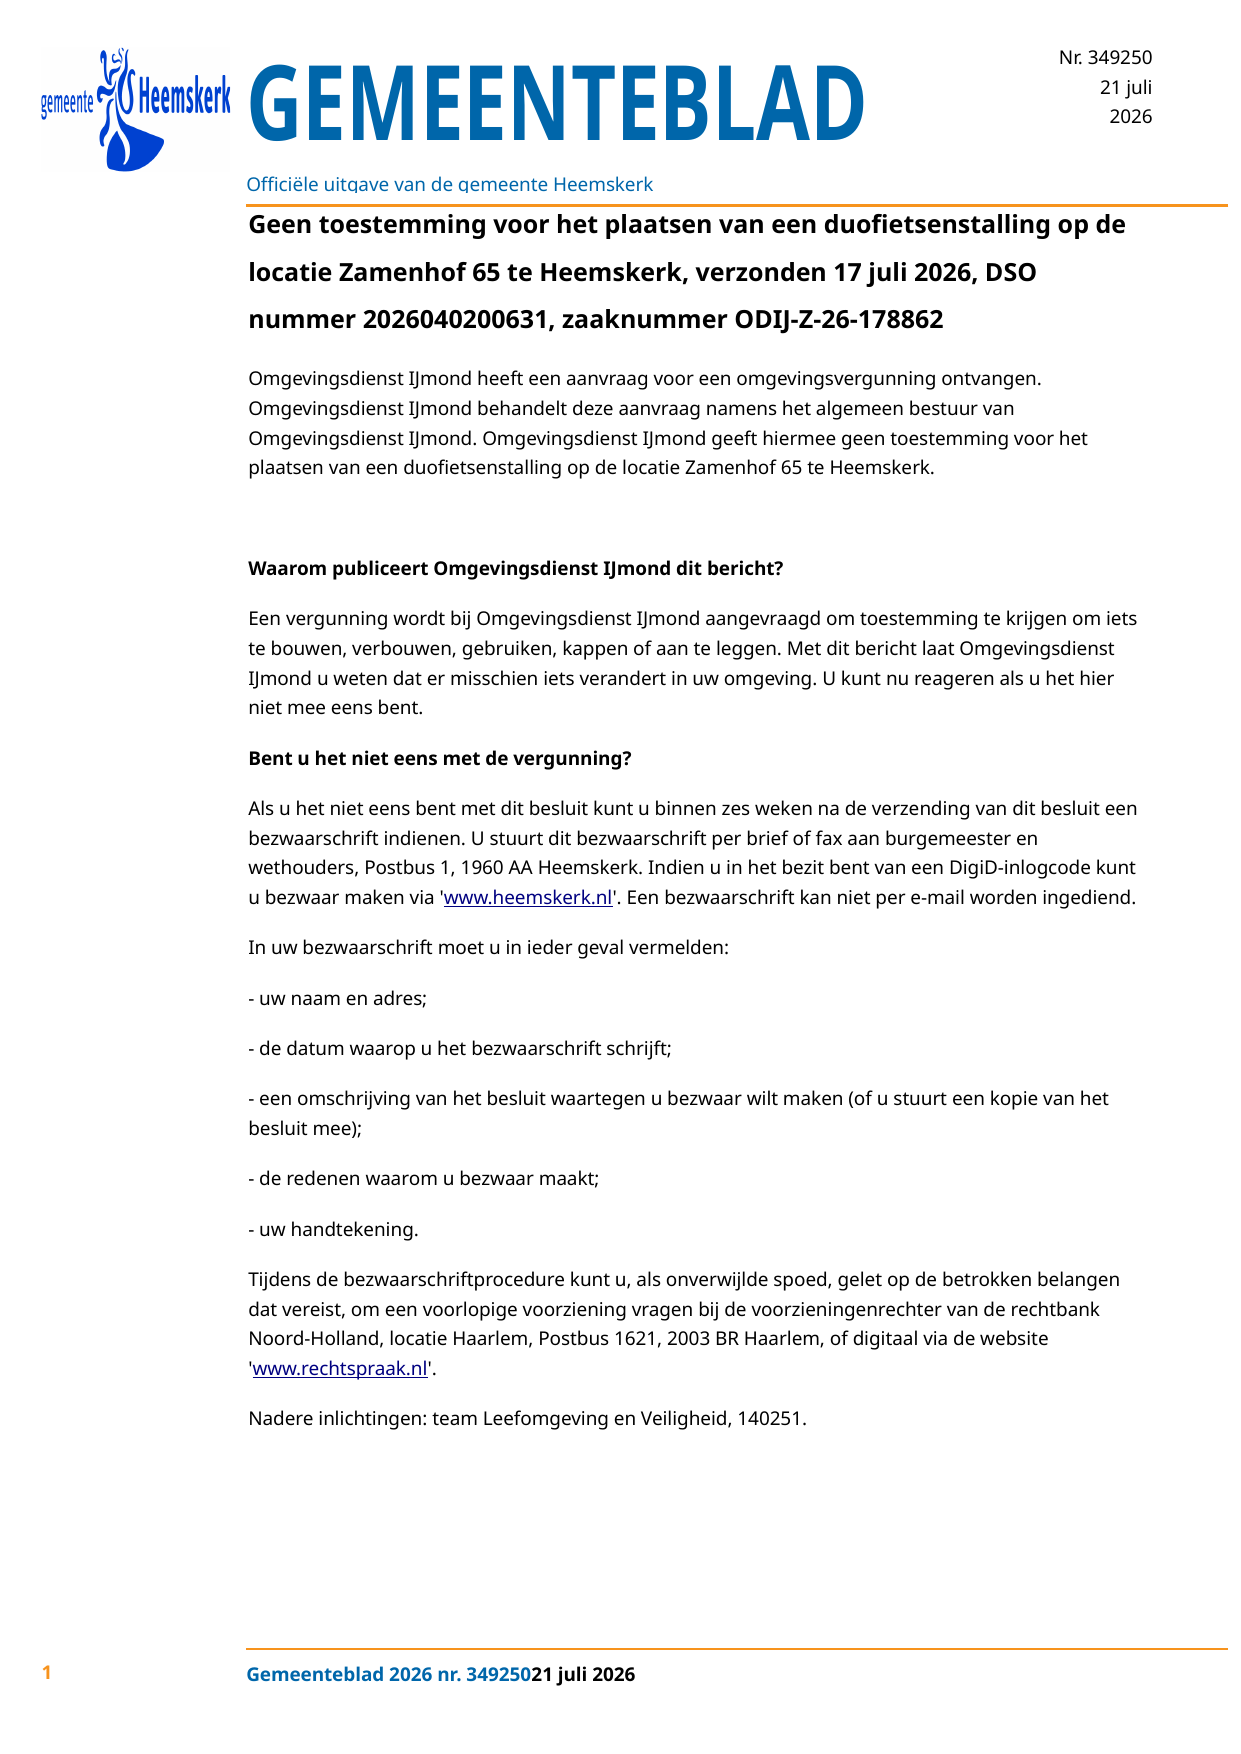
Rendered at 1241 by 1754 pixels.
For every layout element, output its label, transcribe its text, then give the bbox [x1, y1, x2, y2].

text Een vergunning wordt bij Omgevingsdienst IJmond aangevraagd om toestemming te krijgen om iets te bouwen, verbouwen, gebruiken, kappen of aan te leggen. Met dit bericht laat Omgevingsdienst IJmond u weten dat er misschien iets verandert in uw omgeving. U kunt nu reageren als u het hier niet mee eens bent. [248, 606, 1152, 720]
text Tijdens de bezwaarschriftprocedure kunt u, als onverwijlde spoed, gelet op de betrokken belangen dat vereist, om een voorlopige voorziening vragen bij de voorzieningenrechter van de rechtbank Noord-Holland, locatie Haarlem, Postbus 1621, 2003 BR Haarlem, of digitaal via de website 'www.rechtspraak.nl'. [248, 1266, 1152, 1381]
text - de datum waarop u het bezwaarschrift schrijft; [248, 1035, 1152, 1061]
text Waarom publiceert Omgevingsdienst IJmond dit bericht? [248, 555, 1152, 581]
text - de redenen waarom u bezwaar maakt; [248, 1166, 1152, 1191]
text Geen toestemming voor het plaatsen van een duofietsenstalling op de locatie Zamenhof 65 te Heemskerk, verzonden 17 juli 2026, DSO nummer 2026040200631, zaaknummer ODIJ-Z-26-178862 [248, 207, 1152, 336]
text Bent u het niet eens met de vergunning? [248, 745, 1152, 770]
text In uw bezwaarschrift moet u in ieder geval vermelden: [248, 934, 1152, 960]
text Omgevingsdienst IJmond heeft een aanvraag voor een omgevingsvergunning ontvangen. Omgevingsdienst IJmond behandelt deze aanvraag namens het algemeen bestuur van Omgevingsdienst IJmond. Omgevingsdienst IJmond geeft hiermee geen toestemming voor het plaatsen van een duofietsenstalling op de locatie Zamenhof 65 te Heemskerk. [248, 366, 1152, 480]
picture [41, 47, 231, 172]
text - een omschrijving van het besluit waartegen u bezwaar wilt maken (of u stuurt een kopie van het besluit mee); [248, 1086, 1152, 1141]
text Als u het niet eens bent met dit besluit kunt u binnen zes weken na de verzending van dit besluit een bezwaarschrift indienen. U stuurt dit bezwaarschrift per brief of fax aan burgemeester en wethouders, Postbus 1, 1960 AA Heemskerk. Indien u in het bezit bent van een DigiD-inlogcode kunt u bezwaar maken via 'www.heemskerk.nl'. Een bezwaarschrift kan niet per e-mail worden ingediend. [248, 795, 1152, 909]
text - uw naam en adres; [248, 985, 1152, 1010]
text Nadere inlichtingen: team Leefomgeving en Veiligheid, 140251. [248, 1406, 1152, 1431]
text - uw handtekening. [248, 1216, 1152, 1242]
